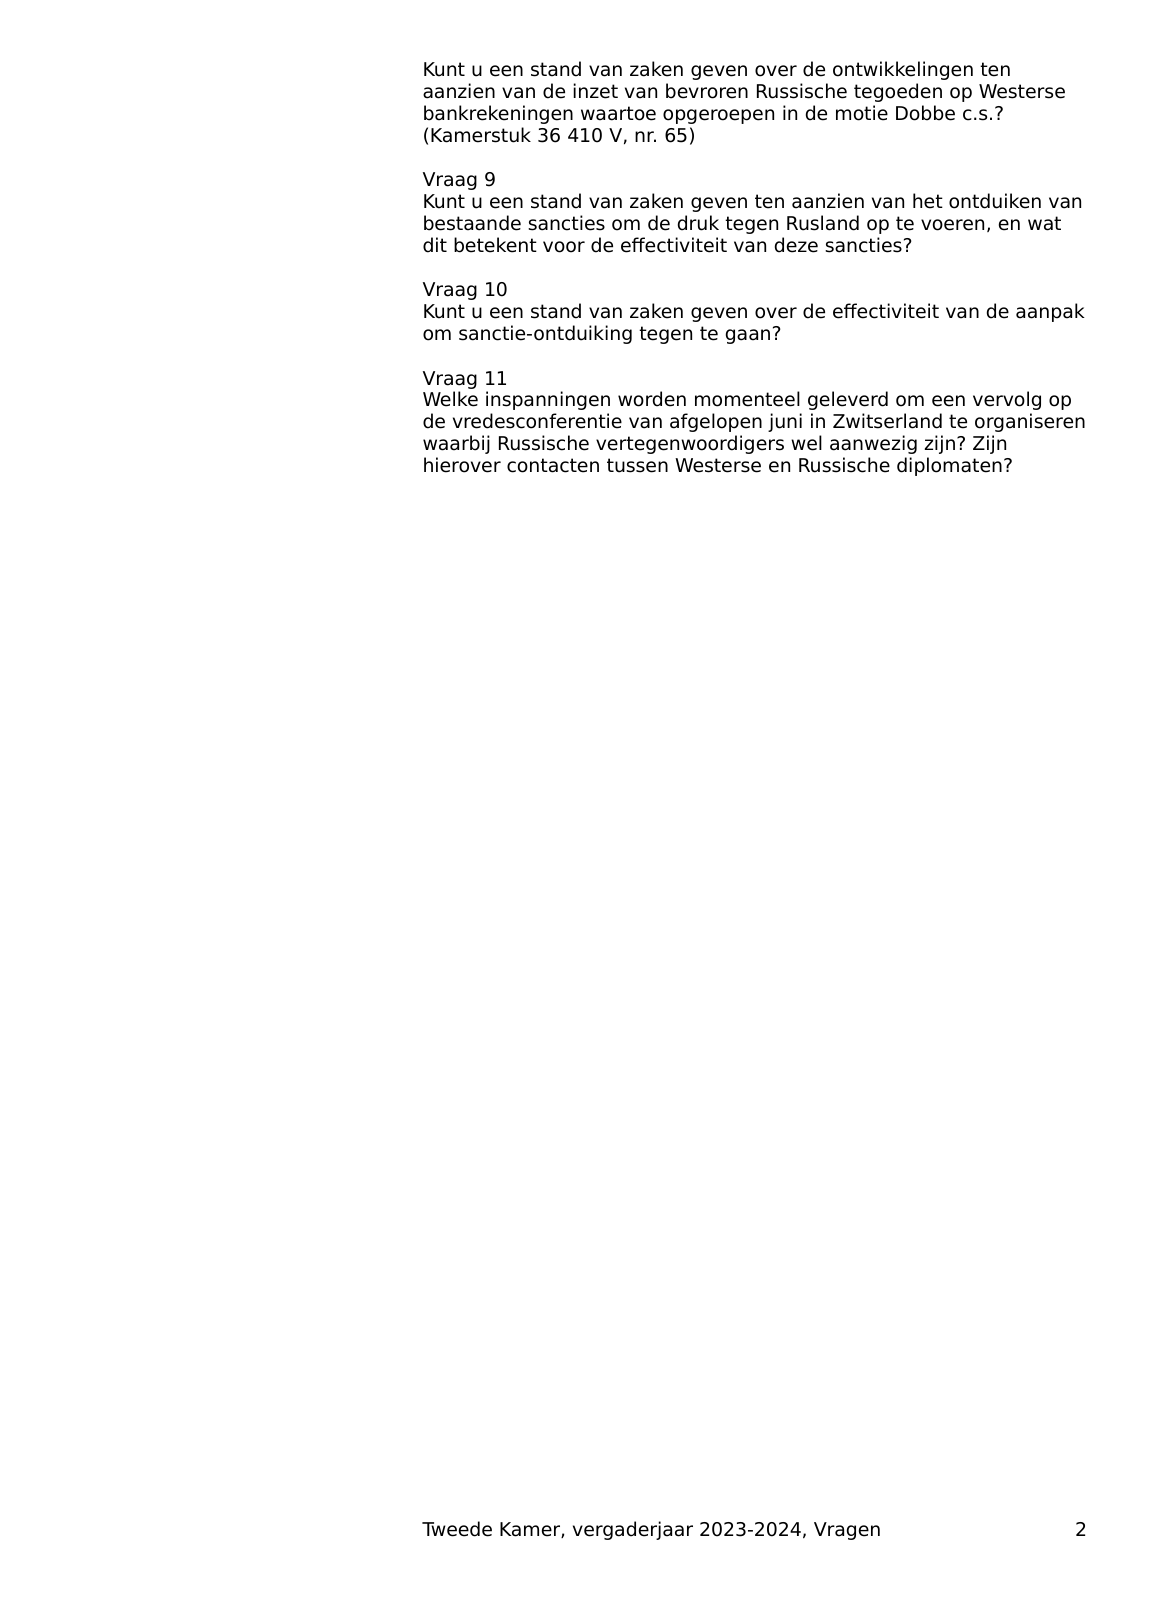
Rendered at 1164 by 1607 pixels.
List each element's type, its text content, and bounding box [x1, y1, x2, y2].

text Kunt u een stand van zaken geven ten aanzien van het ontduiken van bestaande sancties om de druk tegen Rusland op te voeren, en wat dit betekent voor de effectiviteit van deze sancties? [422, 191, 1087, 257]
text Vraag 10 [422, 279, 1087, 301]
text Kunt u een stand van zaken geven over de ontwikkelingen ten aanzien van de inzet van bevroren Russische tegoeden op Westerse bankrekeningen waartoe opgeroepen in de motie Dobbe c.s.? (Kamerstuk 36 410 V, nr. 65) [422, 59, 1087, 147]
text Welke inspanningen worden momenteel geleverd om een vervolg op de vredesconferentie van afgelopen juni in Zwitserland te organiseren waarbij Russische vertegenwoordigers wel aanwezig zijn? Zijn hierover contacten tussen Westerse en Russische diplomaten? [422, 389, 1087, 477]
text Vraag 9 [422, 169, 1087, 191]
text Kunt u een stand van zaken geven over de effectiviteit van de aanpak om sanctie-ontduiking tegen te gaan? [422, 301, 1087, 345]
text Vraag 11 [422, 367, 1087, 389]
